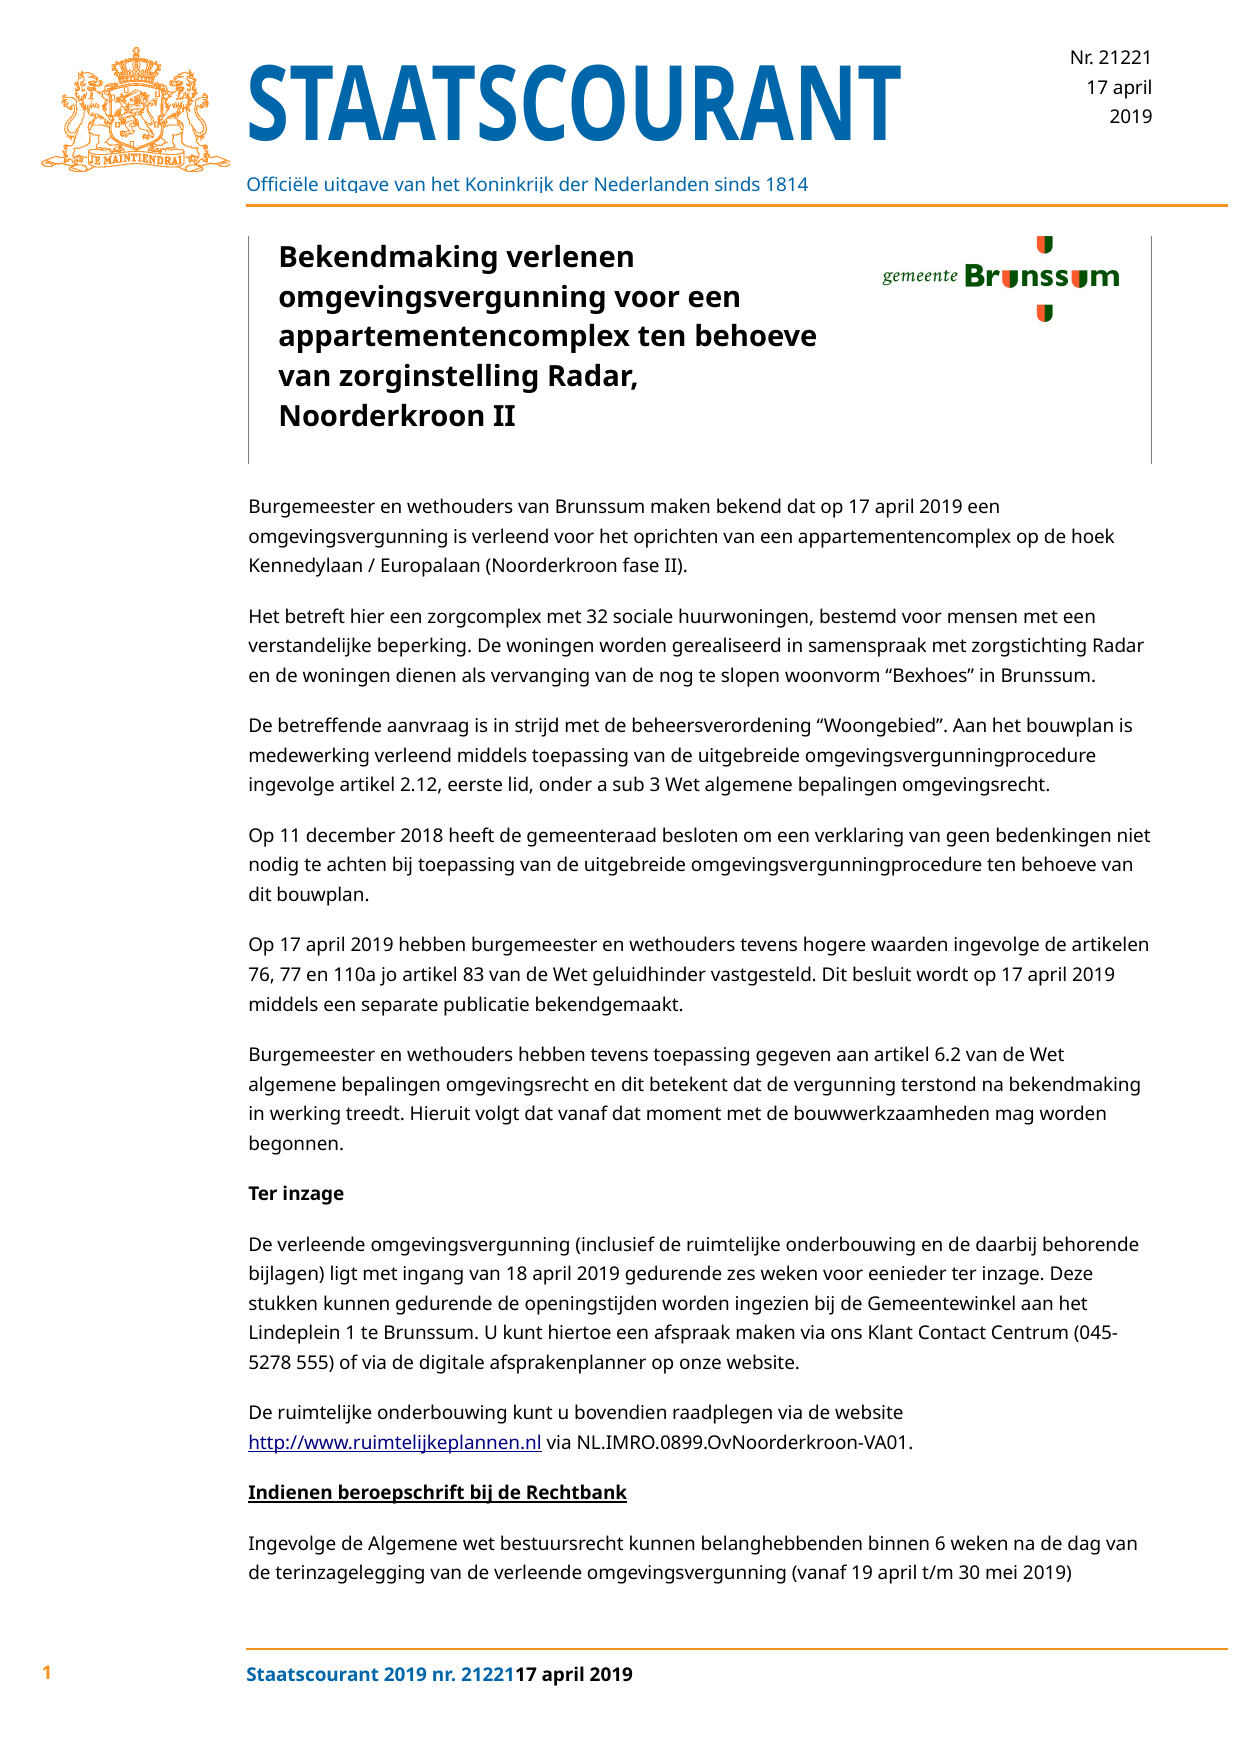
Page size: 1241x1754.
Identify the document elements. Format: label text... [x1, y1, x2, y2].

text Op 11 december 2018 heeft de gemeenteraad besloten om een verklaring van geen bedenkingen niet nodig te achten bij toepassing van de uitgebreide omgevingsvergunningprocedure ten behoeve van dit bouwplan. [248, 822, 1152, 907]
text Op 17 april 2019 hebben burgemeester en wethouders tevens hogere waarden ingevolge de artikelen 76, 77 en 110a jo artikel 83 van de Wet geluidhinder vastgesteld. Dit besluit wordt op 17 april 2019 middels een separate publicatie bekendgemaakt. [248, 932, 1152, 1017]
text Burgemeester en wethouders van Brunssum maken bekend dat op 17 april 2019 een omgevingsvergunning is verleend voor het oprichten van een appartementencomplex op de hoek Kennedylaan / Europalaan (Noorderkroon fase II). [248, 493, 1152, 578]
picture [882, 236, 1119, 322]
text De verleende omgevingsvergunning (inclusief de ruimtelijke onderbouwing en de daarbij behorende bijlagen) ligt met ingang van 18 april 2019 gedurende zes weken voor eenieder ter inzage. Deze stukken kunnen gedurende de openingstijden worden ingezien bij de Gemeentewinkel aan het Lindeplein 1 te Brunssum. U kunt hiertoe een afspraak maken via ons Klant Contact Centrum (045-5278 555) of via de digitale afsprakenplanner op onze website. [248, 1231, 1152, 1375]
text De betreffende aanvraag is in strijd met de beheersverordening “Woongebied”. Aan het bouwplan is medewerking verleend middels toepassing van de uitgebreide omgevingsvergunningprocedure ingevolge artikel 2.12, eerste lid, onder a sub 3 Wet algemene bepalingen omgevingsrecht. [248, 712, 1152, 797]
text Ter inzage [248, 1180, 1152, 1206]
text Burgemeester en wethouders hebben tevens toepassing gegeven aan artikel 6.2 van de Wet algemene bepalingen omgevingsrecht en dit betekent dat de vergunning terstond na bekendmaking in werking treedt. Hieruit volgt dat vanaf dat moment met de bouwwerkzaamheden mag worden begonnen. [248, 1041, 1152, 1156]
table_header [850, 236, 1151, 464]
text Het betreft hier een zorgcomplex met 32 sociale huurwoningen, bestemd voor mensen met een verstandelijke beperking. De woningen worden gerealiseerd in samenspraak met zorgstichting Radar en de woningen dienen als vervanging van de nog te slopen woonvorm “Bexhoes” in Brunssum. [248, 603, 1152, 688]
table_header Bekendmaking verlenen omgevingsvergunning voor een appartementencomplex ten behoeve van zorginstelling Radar, Noorderkroon II [249, 236, 850, 464]
text De ruimtelijke onderbouwing kunt u bovendien raadplegen via de website http://www.ruimtelijkeplannen.nl via NL.IMRO.0899.OvNoorderkroon-VA01. [248, 1399, 1152, 1455]
text Indienen beroepschrift bij de Rechtbank [248, 1479, 1152, 1505]
text Ingevolge de Algemene wet bestuursrecht kunnen belanghebbenden binnen 6 weken na de dag van de terinzagelegging van de verleende omgevingsvergunning (vanaf 19 april t/m 30 mei 2019) [248, 1530, 1152, 1585]
picture [41, 47, 231, 172]
